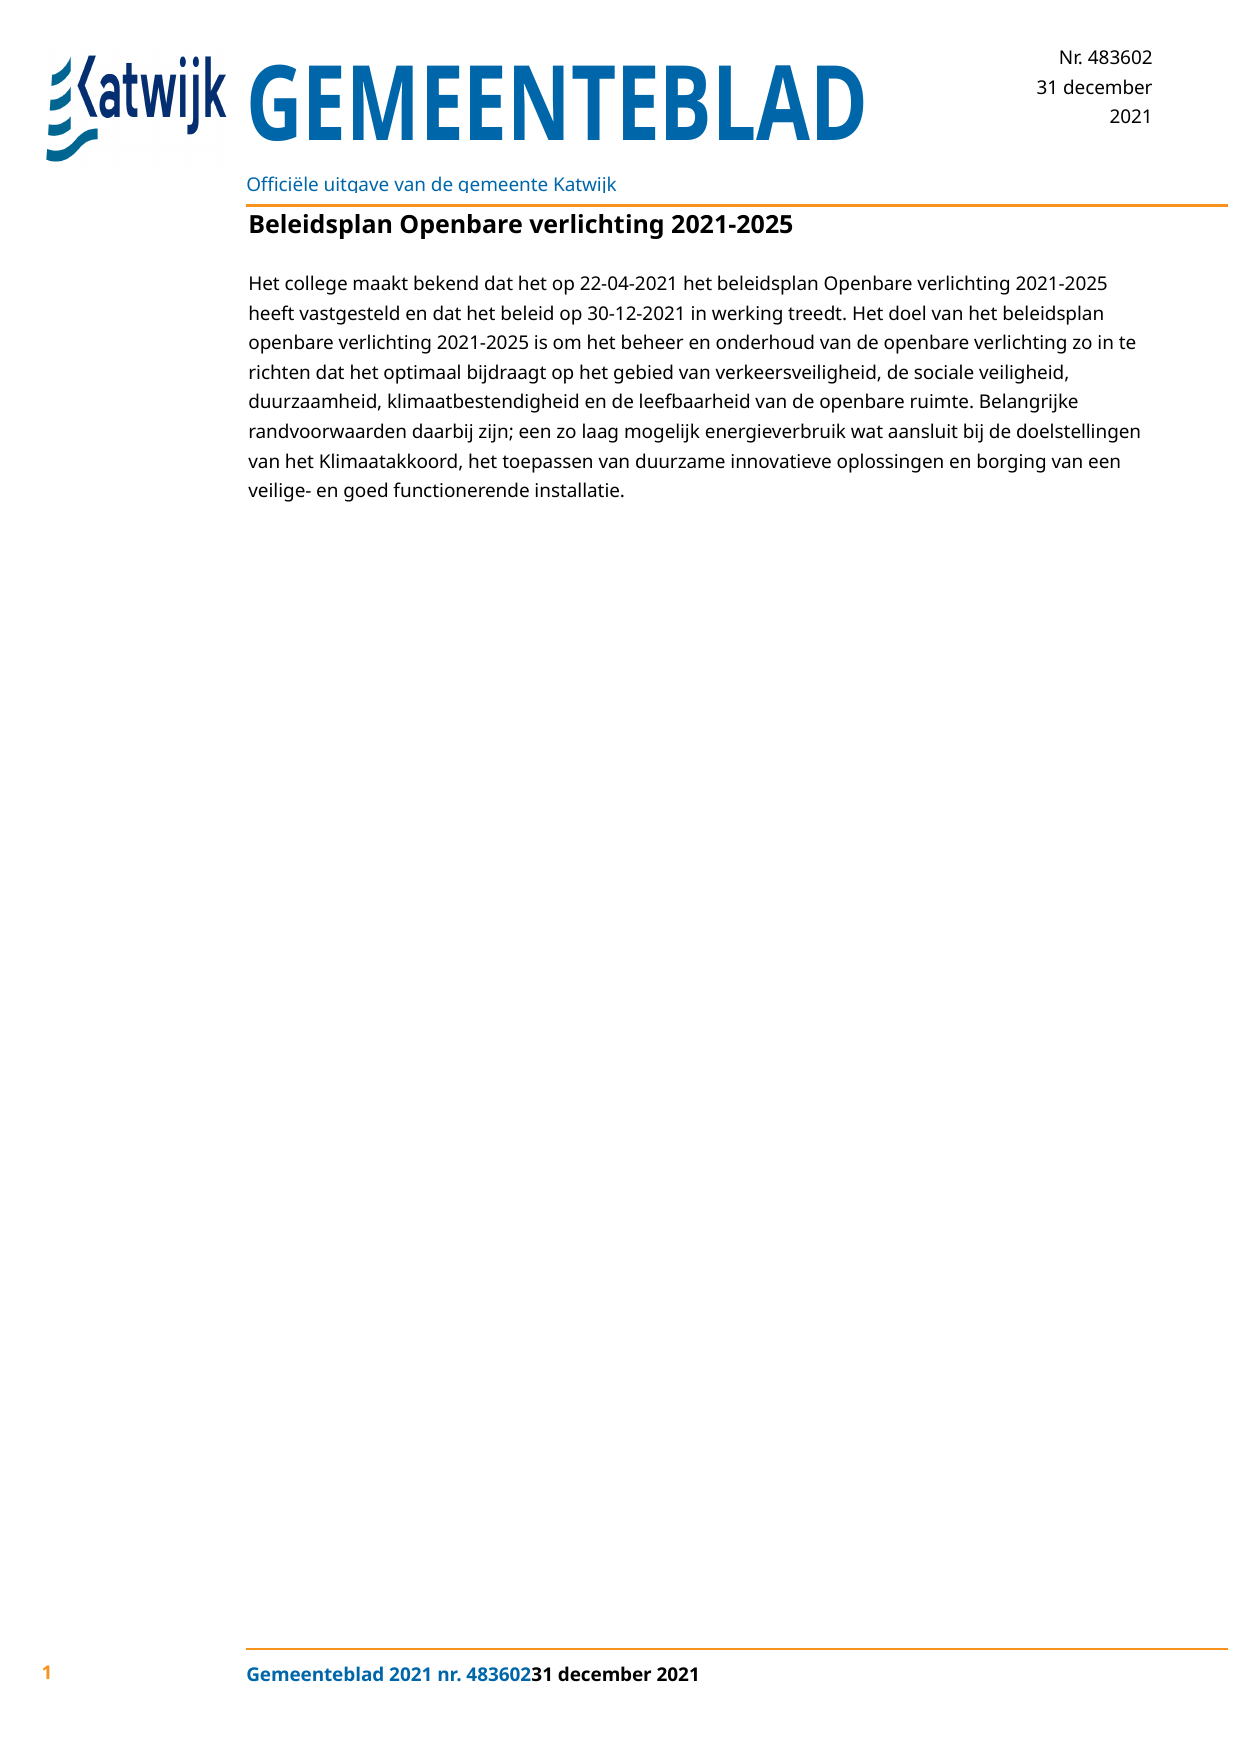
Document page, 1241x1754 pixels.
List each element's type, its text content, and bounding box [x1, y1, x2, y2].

text Beleidsplan Openbare verlichting 2021-2025 [248, 207, 1152, 241]
text Het college maakt bekend dat het op 22-04-2021 het beleidsplan Openbare verlichting 2021-2025 heeft vastgesteld en dat het beleid op 30-12-2021 in werking treedt. Het doel van het beleidsplan openbare verlichting 2021-2025 is om het beheer en onderhoud van de openbare verlichting zo in te richten dat het optimaal bijdraagt op het gebied van verkeersveiligheid, de sociale veiligheid, duurzaamheid, klimaatbestendigheid en de leefbaarheid van de openbare ruimte. Belangrijke randvoorwaarden daarbij zijn; een zo laag mogelijk energieverbruik wat aansluit bij de doelstellingen van het Klimaatakkoord, het toepassen van duurzame innovatieve oplossingen en borging van een veilige- en goed functionerende installatie. [248, 270, 1152, 503]
picture [41, 47, 231, 172]
